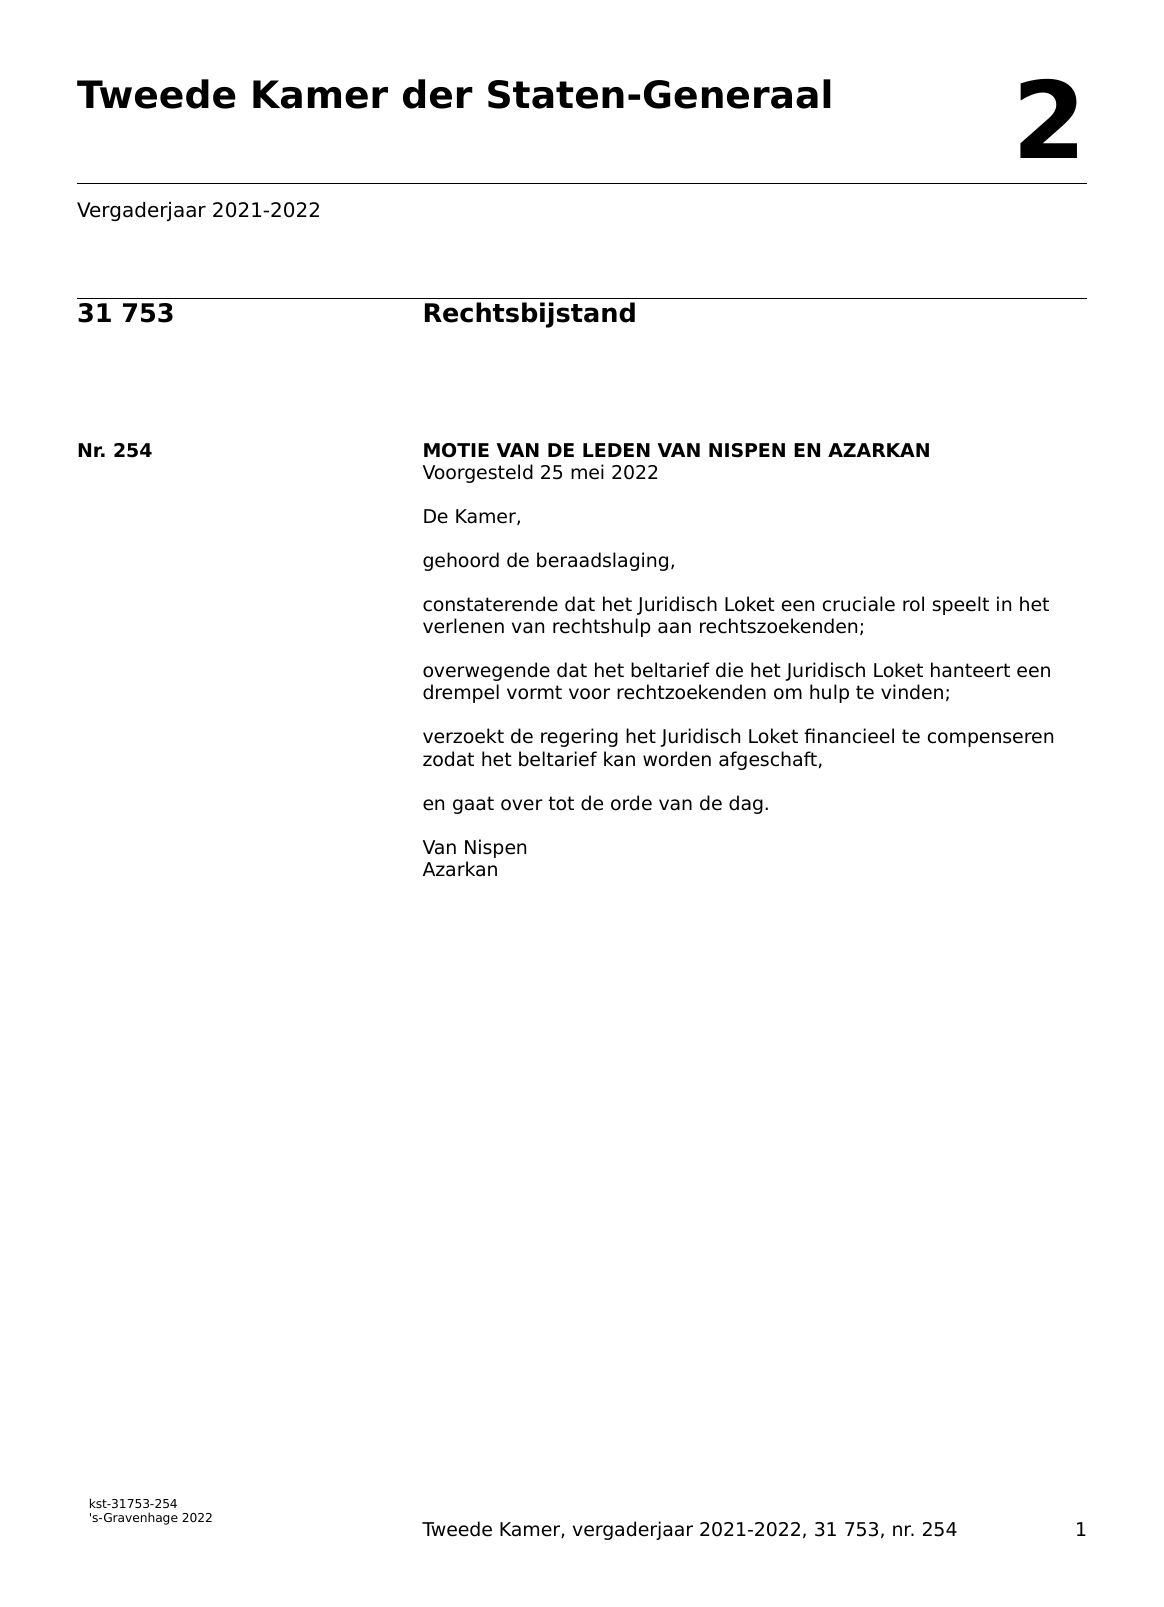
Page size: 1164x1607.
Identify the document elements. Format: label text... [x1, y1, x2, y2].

text kst-31753-254 [88, 1497, 323, 1511]
text verzoekt de regering het Juridisch Loket financieel te compenseren zodat het beltarief kan worden afgeschaft, [422, 726, 1087, 770]
text 's-Gravenhage 2022 [88, 1511, 323, 1525]
text De Kamer, [422, 506, 1087, 528]
text gehoord de beraadslaging, [422, 550, 1087, 572]
table_cell Vergaderjaar 2021-2022 [77, 184, 1087, 298]
text overwegende dat het beltarief die het Juridisch Loket hanteert een drempel vormt voor rechtzoekenden om hulp te vinden; [422, 660, 1087, 704]
text en gaat over tot de orde van de dag. [422, 793, 1087, 814]
text Van Nispen [422, 837, 1087, 859]
subtitle 31 753 Rechtsbijstand [77, 299, 1087, 329]
text constaterende dat het Juridisch Loket een cruciale rol speelt in het verlenen van rechtshulp aan rechtszoekenden; [422, 594, 1087, 638]
text Azarkan [422, 859, 1087, 881]
table_header 2 [886, 59, 1087, 183]
text Voorgesteld 25 mei 2022 [422, 462, 1087, 484]
table_header Tweede Kamer der Staten-Generaal [77, 59, 886, 183]
subtitle Nr. 254 MOTIE VAN DE LEDEN VAN NISPEN EN AZARKAN [77, 440, 1087, 462]
